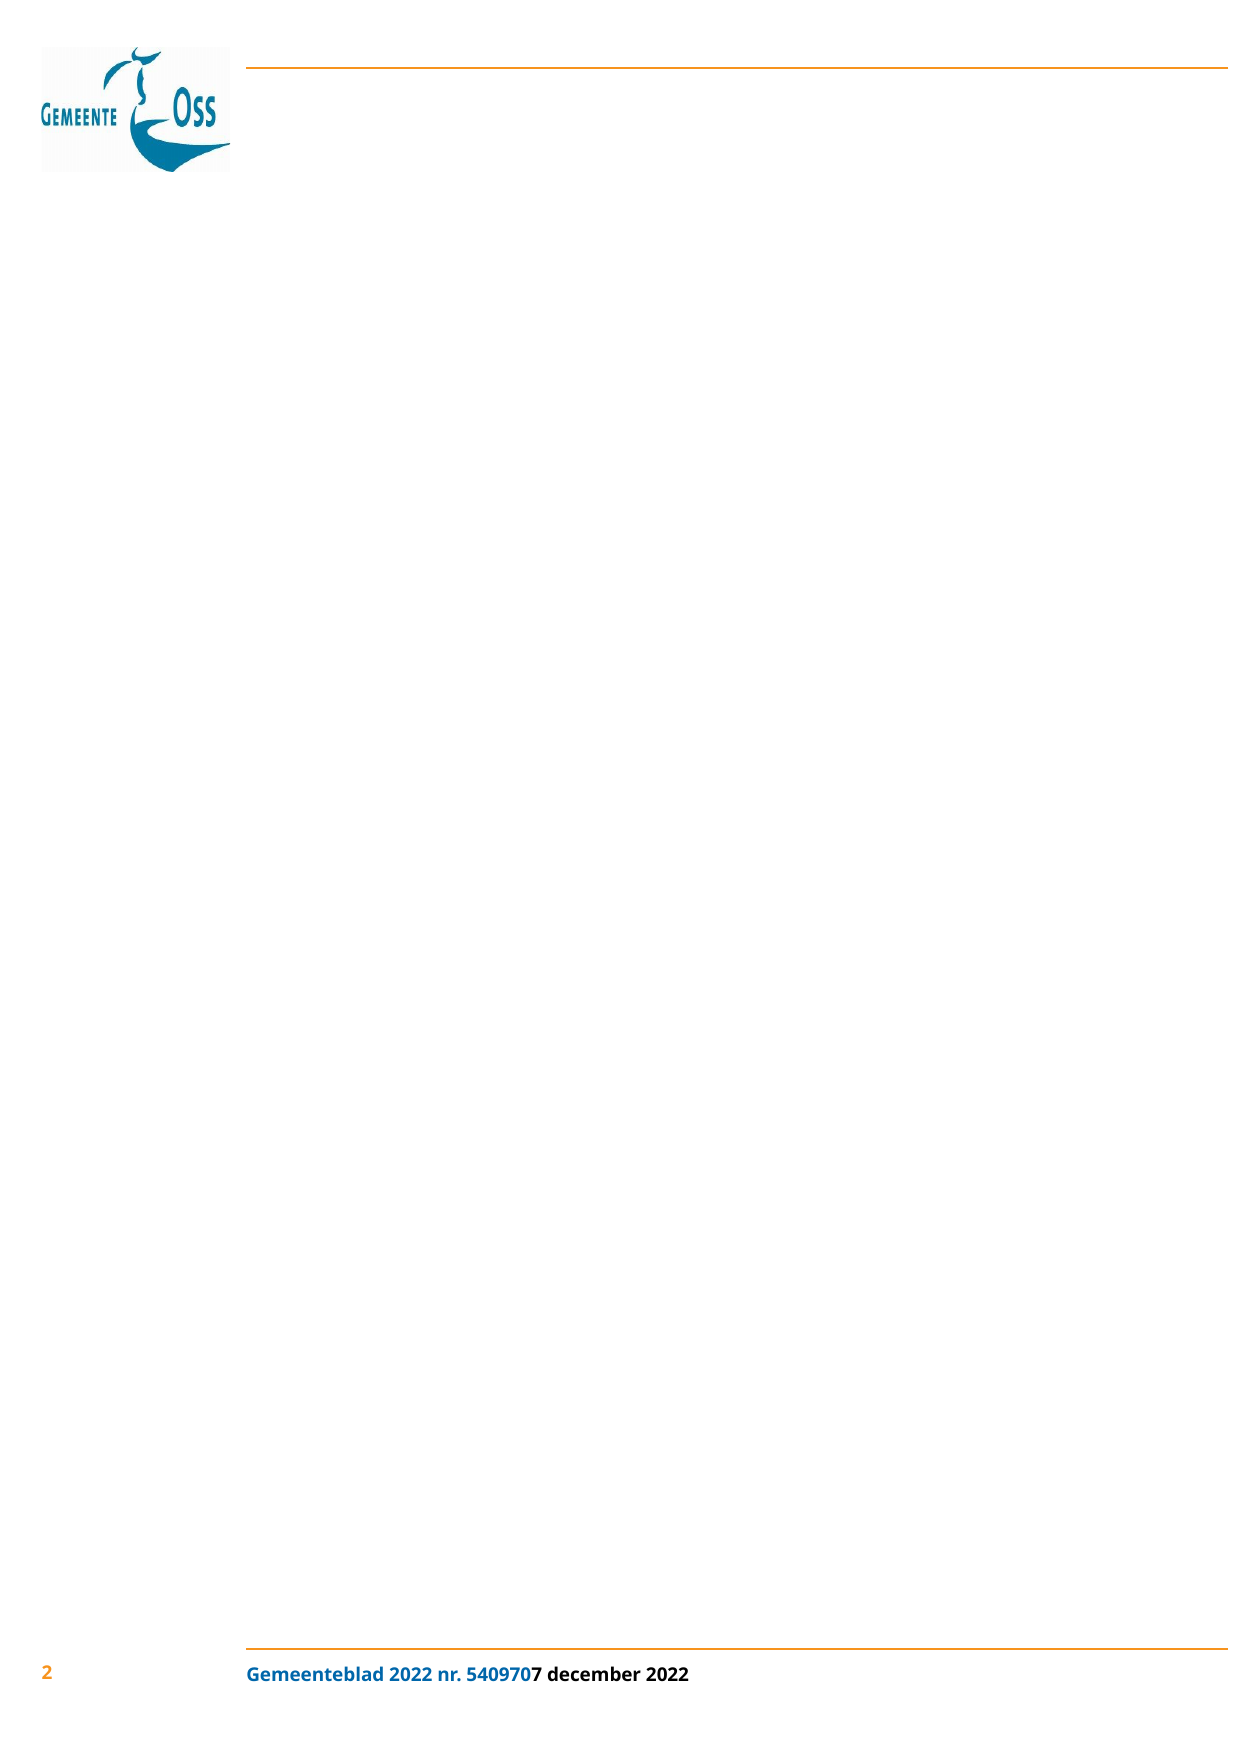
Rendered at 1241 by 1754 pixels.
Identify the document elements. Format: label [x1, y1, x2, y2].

picture [41, 47, 231, 172]
